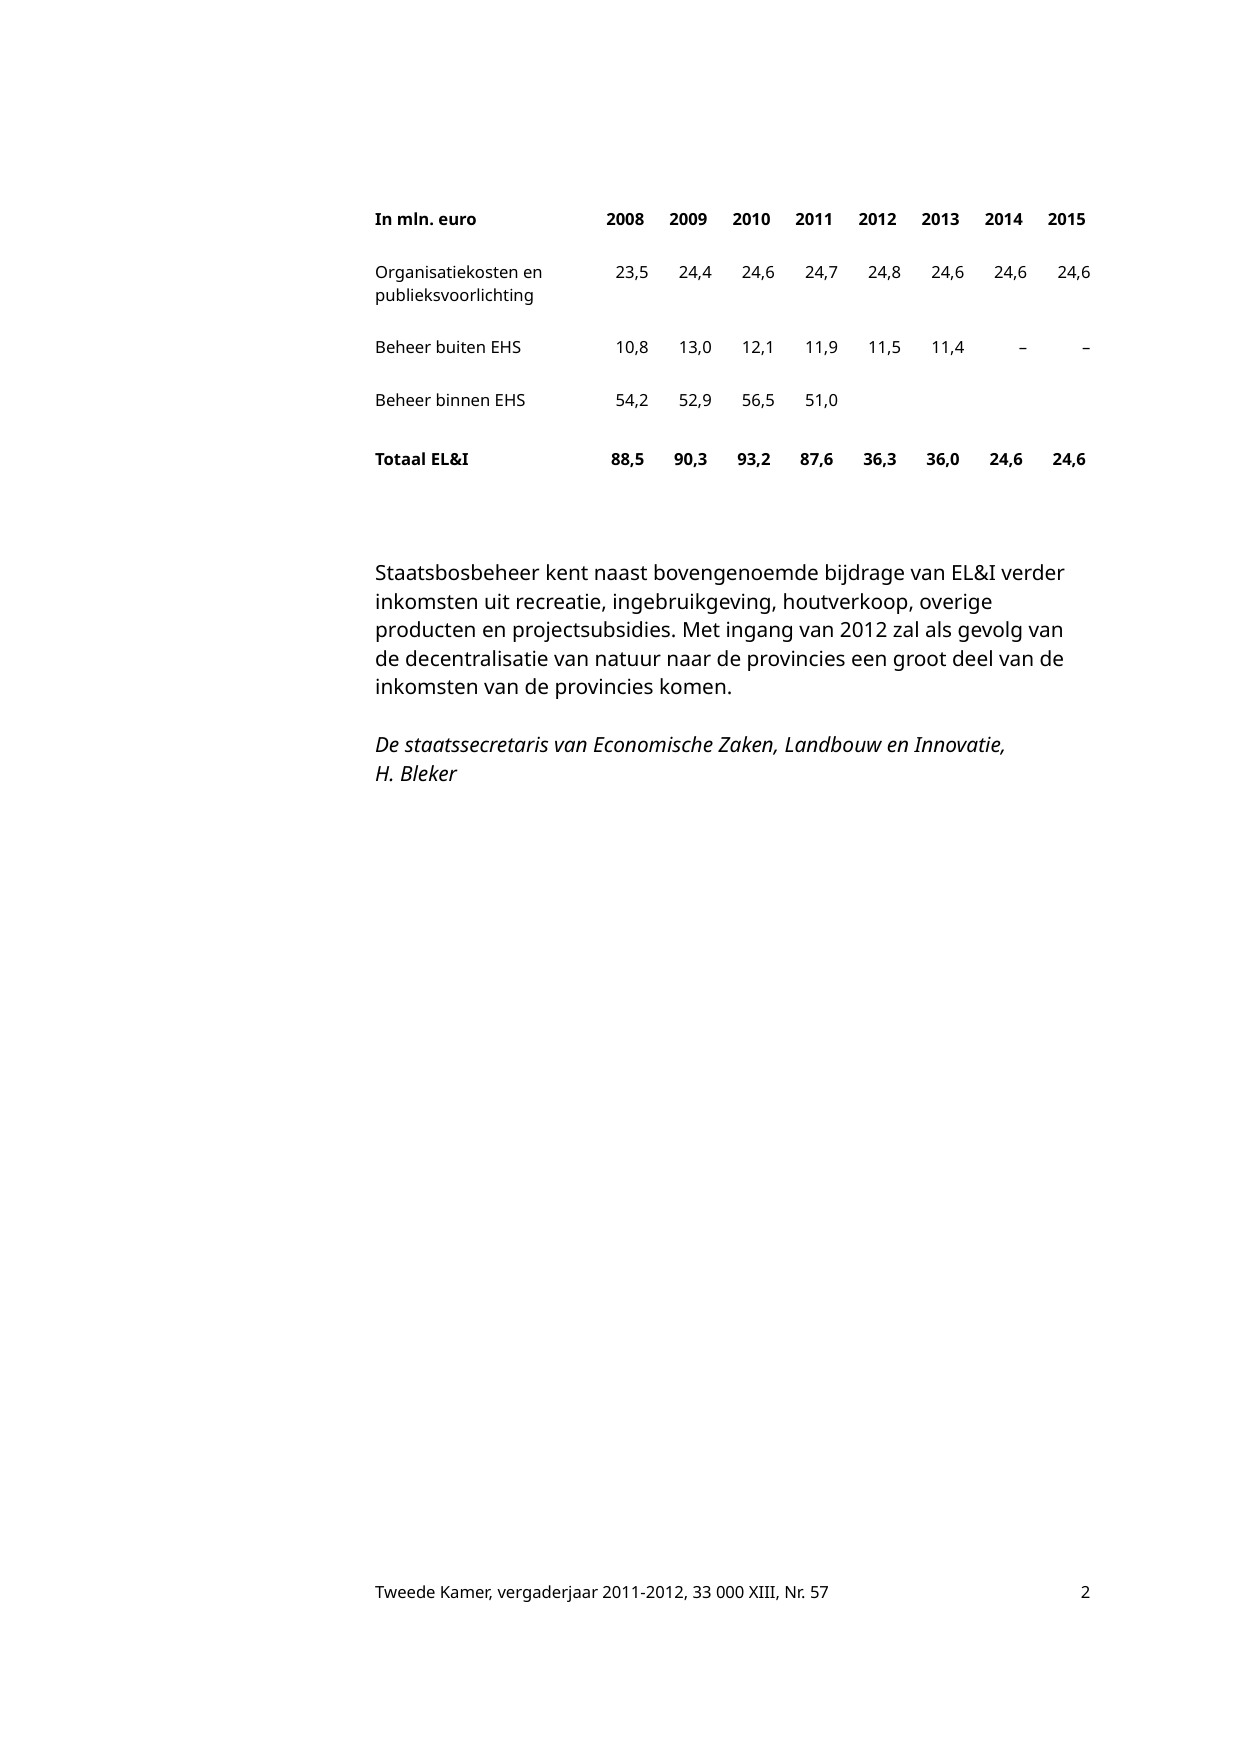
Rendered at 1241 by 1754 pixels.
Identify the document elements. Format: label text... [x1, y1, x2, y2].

table_header 2011 [775, 208, 838, 261]
table_cell 24,6 [901, 261, 964, 336]
table_cell 11,4 [901, 336, 964, 389]
text H. Bleker [375, 759, 1090, 787]
table_cell 24,4 [648, 261, 711, 336]
table_cell 24,7 [775, 261, 838, 336]
table_cell 56,5 [711, 389, 774, 447]
table_cell 24,6 [964, 261, 1027, 336]
table_cell 36,0 [901, 447, 964, 500]
text Staatsbosbeheer kent naast bovengenoemde bijdrage van EL&I verder inkomsten uit recreatie, ingebruikgeving, houtverkoop, overige producten en projectsubsidies. Met ingang van 2012 zal als gevolg van de decentralisatie van natuur naar de provincies een groot deel van de inkomsten van de provincies komen. [375, 558, 1090, 701]
table_cell [1027, 389, 1090, 447]
table_cell 24,6 [711, 261, 774, 336]
table_cell Totaal EL&I [375, 447, 585, 500]
table_cell 10,8 [585, 336, 648, 389]
table_cell 24,8 [838, 261, 901, 336]
table_cell – [1027, 336, 1090, 389]
table_cell 23,5 [585, 261, 648, 336]
table_cell Beheer binnen EHS [375, 389, 585, 447]
table_cell [901, 389, 964, 447]
table_cell Beheer buiten EHS [375, 336, 585, 389]
table_header 2008 [585, 208, 648, 261]
table_cell 24,6 [1027, 447, 1090, 500]
table_header 2014 [964, 208, 1027, 261]
table_cell 87,6 [775, 447, 838, 500]
table_cell 24,6 [1027, 261, 1090, 336]
table_cell 54,2 [585, 389, 648, 447]
table_header 2013 [901, 208, 964, 261]
table_cell 51,0 [775, 389, 838, 447]
table_cell 13,0 [648, 336, 711, 389]
table_cell 12,1 [711, 336, 774, 389]
table_cell 52,9 [648, 389, 711, 447]
table_cell 24,6 [964, 447, 1027, 500]
table_header 2009 [648, 208, 711, 261]
table_cell 93,2 [711, 447, 774, 500]
table_header 2012 [838, 208, 901, 261]
table_cell [838, 389, 901, 447]
table_header 2015 [1027, 208, 1090, 261]
table_cell 11,9 [775, 336, 838, 389]
table_cell 11,5 [838, 336, 901, 389]
table_cell – [964, 336, 1027, 389]
text De staatssecretaris van Economische Zaken, Landbouw en Innovatie, [375, 731, 1090, 759]
table_header In mln. euro [375, 208, 585, 261]
table_cell 36,3 [838, 447, 901, 500]
table_cell [964, 389, 1027, 447]
table_cell 90,3 [648, 447, 711, 500]
table_header 2010 [711, 208, 774, 261]
table_cell Organisatiekosten en publieksvoorlichting [375, 261, 585, 336]
table_cell 88,5 [585, 447, 648, 500]
